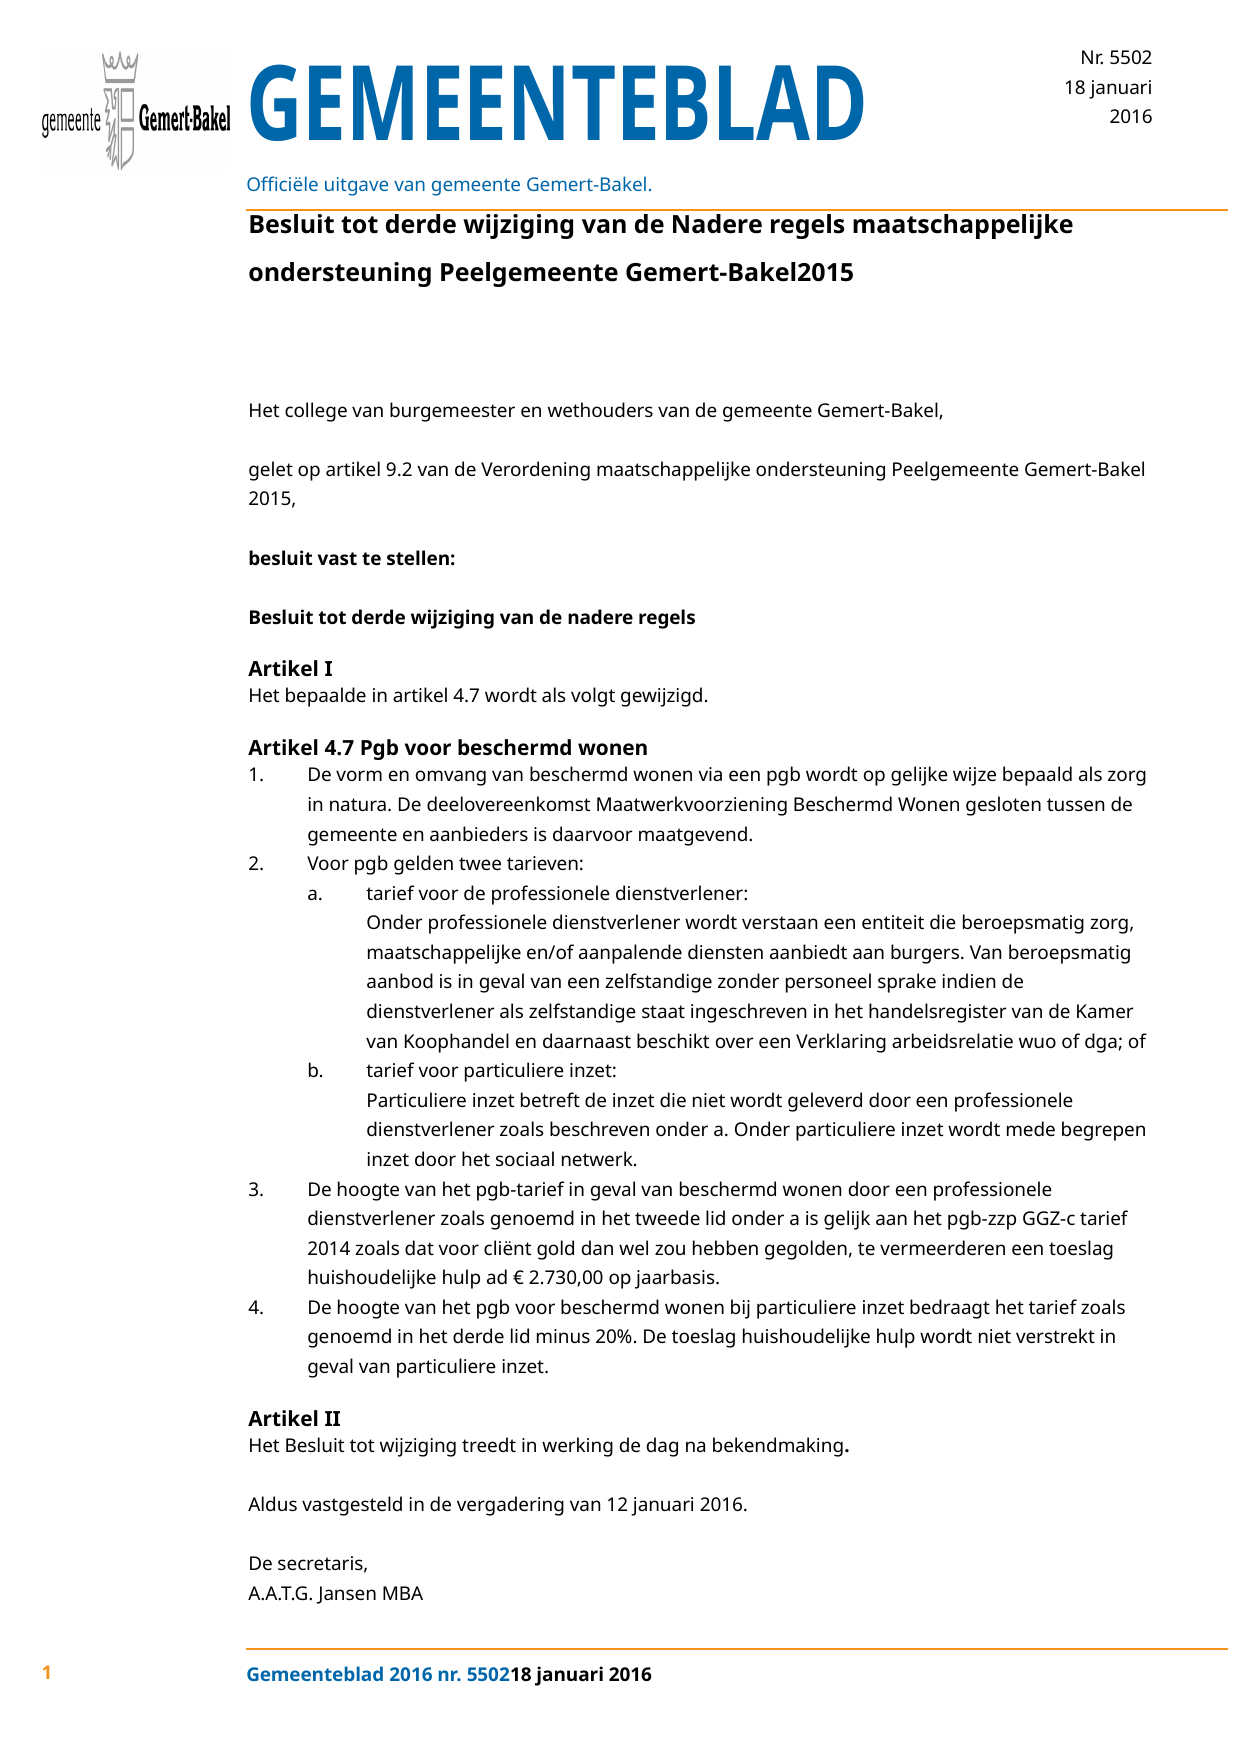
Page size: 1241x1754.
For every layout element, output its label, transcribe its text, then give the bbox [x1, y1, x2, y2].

list tarief voor de professionele dienstverlener: [307, 880, 1152, 906]
text Het college van burgemeester en wethouders van de gemeente Gemert-Bakel, [248, 397, 1152, 422]
list Onder professionele dienstverlener wordt verstaan een entiteit die beroepsmatig zorg, maatschappelijke en/of aanpalende diensten aanbiedt aan burgers. Van beroepsmatig aanbod is in geval van een zelfstandige zonder personeel sprake indien de dienstverlener als zelfstandige staat ingeschreven in het handelsregister van de Kamer van Koophandel en daarnaast beschikt over een Verklaring arbeidsrelatie wuo of dga; of [307, 909, 1152, 1053]
text Besluit tot derde wijziging van de nadere regels [248, 604, 1152, 629]
text Artikel I [248, 654, 1152, 683]
text Aldus vastgesteld in de vergadering van 12 januari 2016. [248, 1491, 1152, 1517]
text besluit vast te stellen: [248, 545, 1152, 570]
list De vorm en omvang van beschermd wonen via een pgb wordt op gelijke wijze bepaald als zorg in natura. De deelovereenkomst Maatwerkvoorziening Beschermd Wonen gesloten tussen de gemeente en aanbieders is daarvoor maatgevend. [248, 762, 1152, 846]
list De hoogte van het pgb voor beschermd wonen bij particuliere inzet bedraagt het tarief zoals genoemd in het derde lid minus 20%. De toeslag huishoudelijke hulp wordt niet verstrekt in geval van particuliere inzet. [248, 1294, 1152, 1379]
text Het bepaalde in artikel 4.7 wordt als volgt gewijzigd. [248, 683, 1152, 708]
text Artikel II [248, 1404, 1152, 1432]
text A.A.T.G. Jansen MBA [248, 1580, 1152, 1606]
list De hoogte van het pgb-tarief in geval van beschermd wonen door een professionele dienstverlener zoals genoemd in het tweede lid onder a is gelijk aan het pgb-zzp GGZ-c tarief 2014 zoals dat voor cliënt gold dan wel zou hebben gegolden, te vermeerderen een toeslag huishoudelijke hulp ad € 2.730,00 op jaarbasis. [248, 1176, 1152, 1290]
text Het Besluit tot wijziging treedt in werking de dag na bekendmaking. [248, 1432, 1152, 1458]
text gelet op artikel 9.2 van de Verordening maatschappelijke ondersteuning Peelgemeente Gemert-Bakel 2015, [248, 456, 1152, 511]
text Besluit tot derde wijziging van de Nadere regels maatschappelijke ondersteuning Peelgemeente Gemert-Bakel2015 [248, 211, 1152, 288]
picture [41, 47, 231, 172]
list Particuliere inzet betreft de inzet die niet wordt geleverd door een professionele dienstverlener zoals beschreven onder a. Onder particuliere inzet wordt mede begrepen inzet door het sociaal netwerk. [307, 1087, 1152, 1172]
text De secretaris, [248, 1550, 1152, 1576]
text Artikel 4.7 Pgb voor beschermd wonen [248, 733, 1152, 762]
list Voor pgb gelden twee tarieven: [248, 850, 1152, 876]
list tarief voor particuliere inzet: [307, 1057, 1152, 1083]
